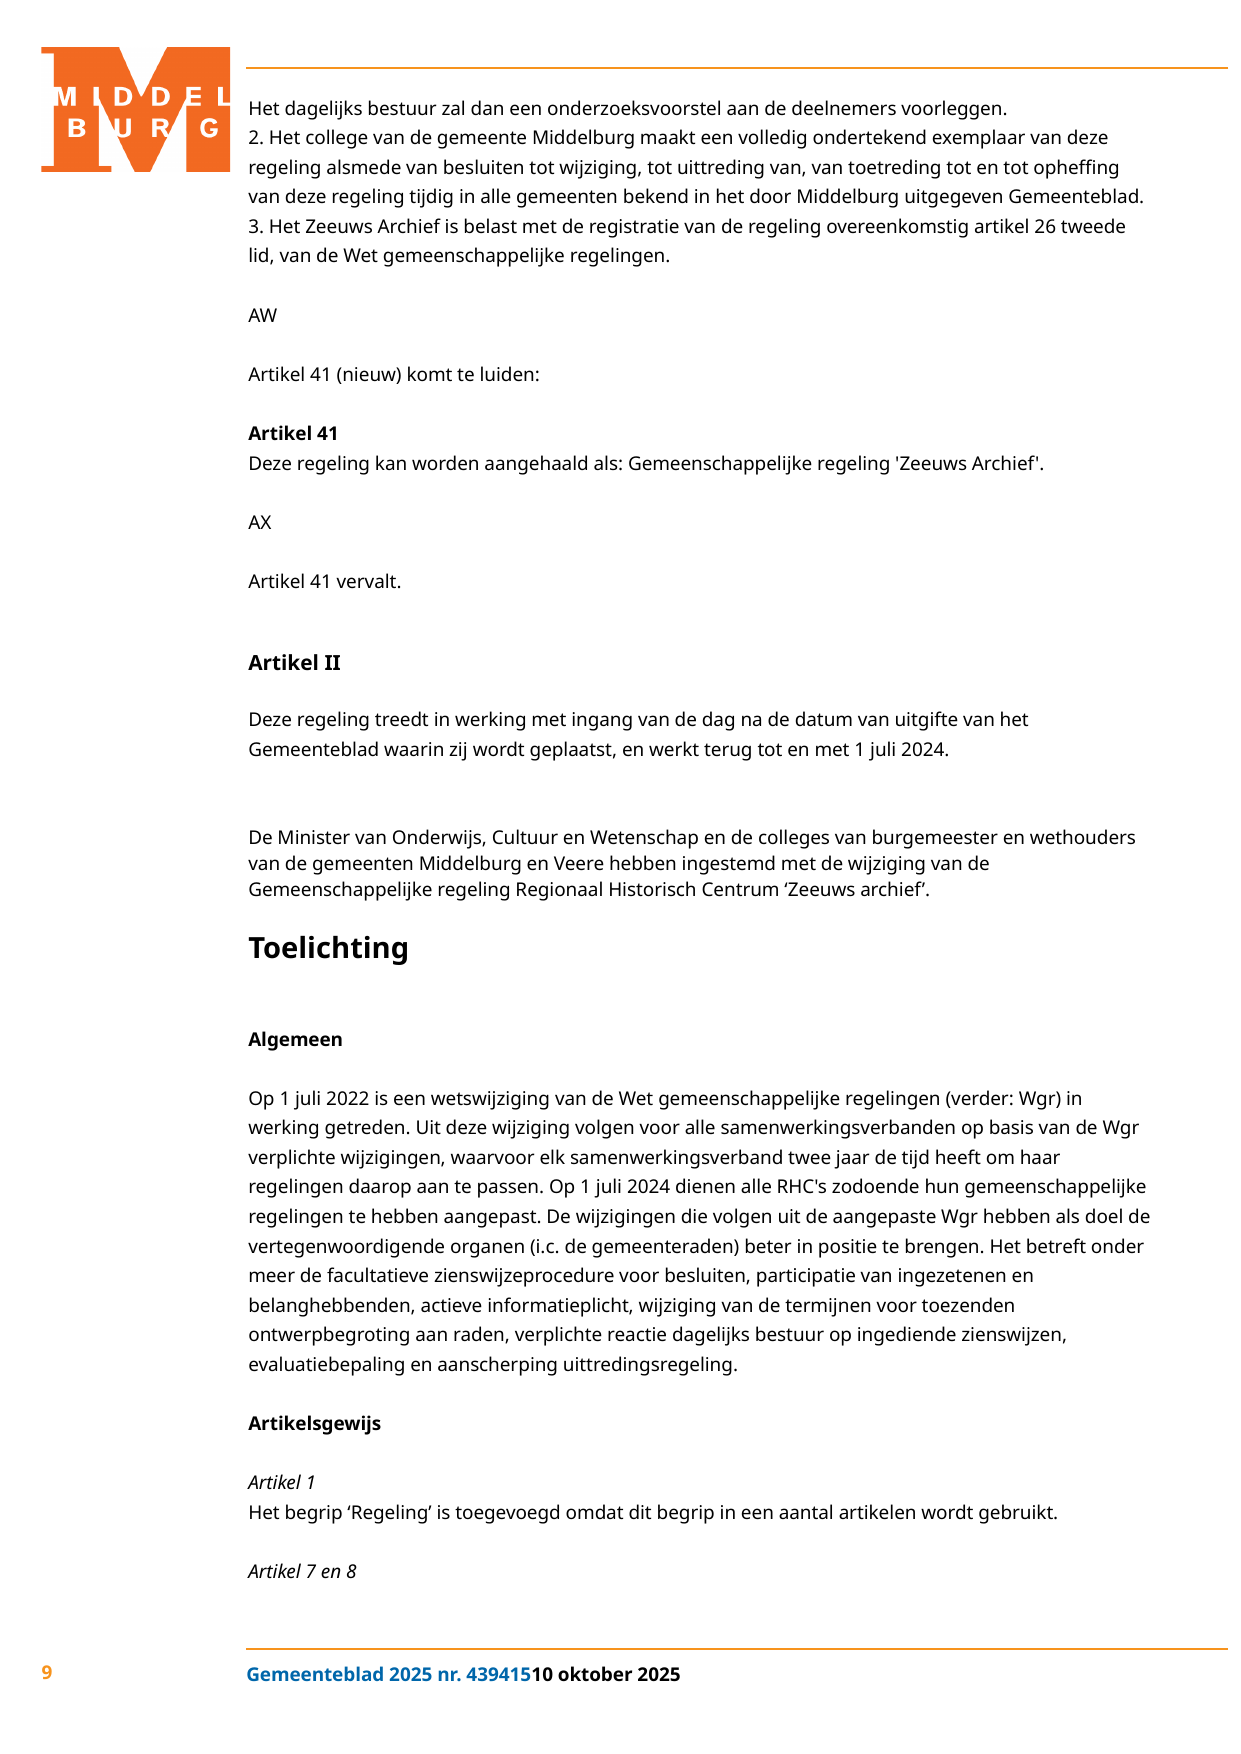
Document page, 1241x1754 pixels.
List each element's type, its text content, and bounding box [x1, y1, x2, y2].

text Artikelsgewijs [248, 1410, 1152, 1436]
text 2. Het college van de gemeente Middelburg maakt een volledig ondertekend exemplaar van deze regeling alsmede van besluiten tot wijziging, tot uittreding van, van toetreding tot en tot opheffing van deze regeling tijdig in alle gemeenten bekend in het door Middelburg uitgegeven Gemeenteblad. [248, 124, 1152, 209]
text De Minister van Onderwijs, Cultuur en Wetenschap en de colleges van burgemeester en wethouders van de gemeenten Middelburg en Veere hebben ingestemd met de wijziging van de Gemeenschappelijke regeling Regionaal Historisch Centrum ‘Zeeuws archief’. [248, 824, 1152, 902]
text Artikel 41 (nieuw) komt te luiden: [248, 361, 1152, 387]
text Deze regeling kan worden aangehaald als: Gemeenschappelijke regeling 'Zeeuws Archief'. [248, 450, 1152, 476]
text Het begrip ‘Regeling’ is toegevoegd omdat dit begrip in een aantal artikelen wordt gebruikt. [248, 1499, 1152, 1525]
text Toelichting [248, 927, 1152, 967]
text Artikel 41 vervalt. [248, 568, 1152, 594]
text Artikel 1 [248, 1469, 1152, 1495]
text Artikel 7 en 8 [248, 1558, 1152, 1584]
text Deze regeling treedt in werking met ingang van de dag na de datum van uitgifte van het Gemeenteblad waarin zij wordt geplaatst, en werkt terug tot en met 1 juli 2024. [248, 706, 1152, 761]
text Het dagelijks bestuur zal dan een onderzoeksvoorstel aan de deelnemers voorleggen. [248, 95, 1152, 121]
text 3. Het Zeeuws Archief is belast met de registratie van de regeling overeenkomstig artikel 26 tweede lid, van de Wet gemeenschappelijke regelingen. [248, 213, 1152, 268]
text Algemeen [248, 1026, 1152, 1052]
text AW [248, 302, 1152, 328]
picture [41, 47, 231, 172]
text Artikel 41 [248, 420, 1152, 446]
text Artikel II [248, 648, 1152, 677]
text Op 1 juli 2022 is een wetswijziging van de Wet gemeenschappelijke regelingen (verder: Wgr) in werking getreden. Uit deze wijziging volgen voor alle samenwerkingsverbanden op basis van de Wgr verplichte wijzigingen, waarvoor elk samenwerkingsverband twee jaar de tijd heeft om haar regelingen daarop aan te passen. Op 1 juli 2024 dienen alle RHC's zodoende hun gemeenschappelijke regelingen te hebben aangepast. De wijzigingen die volgen uit de aangepaste Wgr hebben als doel de vertegenwoordigende organen (i.c. de gemeenteraden) beter in positie te brengen. Het betreft onder meer de facultatieve zienswijzeprocedure voor besluiten, participatie van ingezetenen en belanghebbenden, actieve informatieplicht, wijziging van de termijnen voor toezenden ontwerpbegroting aan raden, verplichte reactie dagelijks bestuur op ingediende zienswijzen, evaluatiebepaling en aanscherping uittredingsregeling. [248, 1085, 1152, 1377]
text AX [248, 509, 1152, 535]
